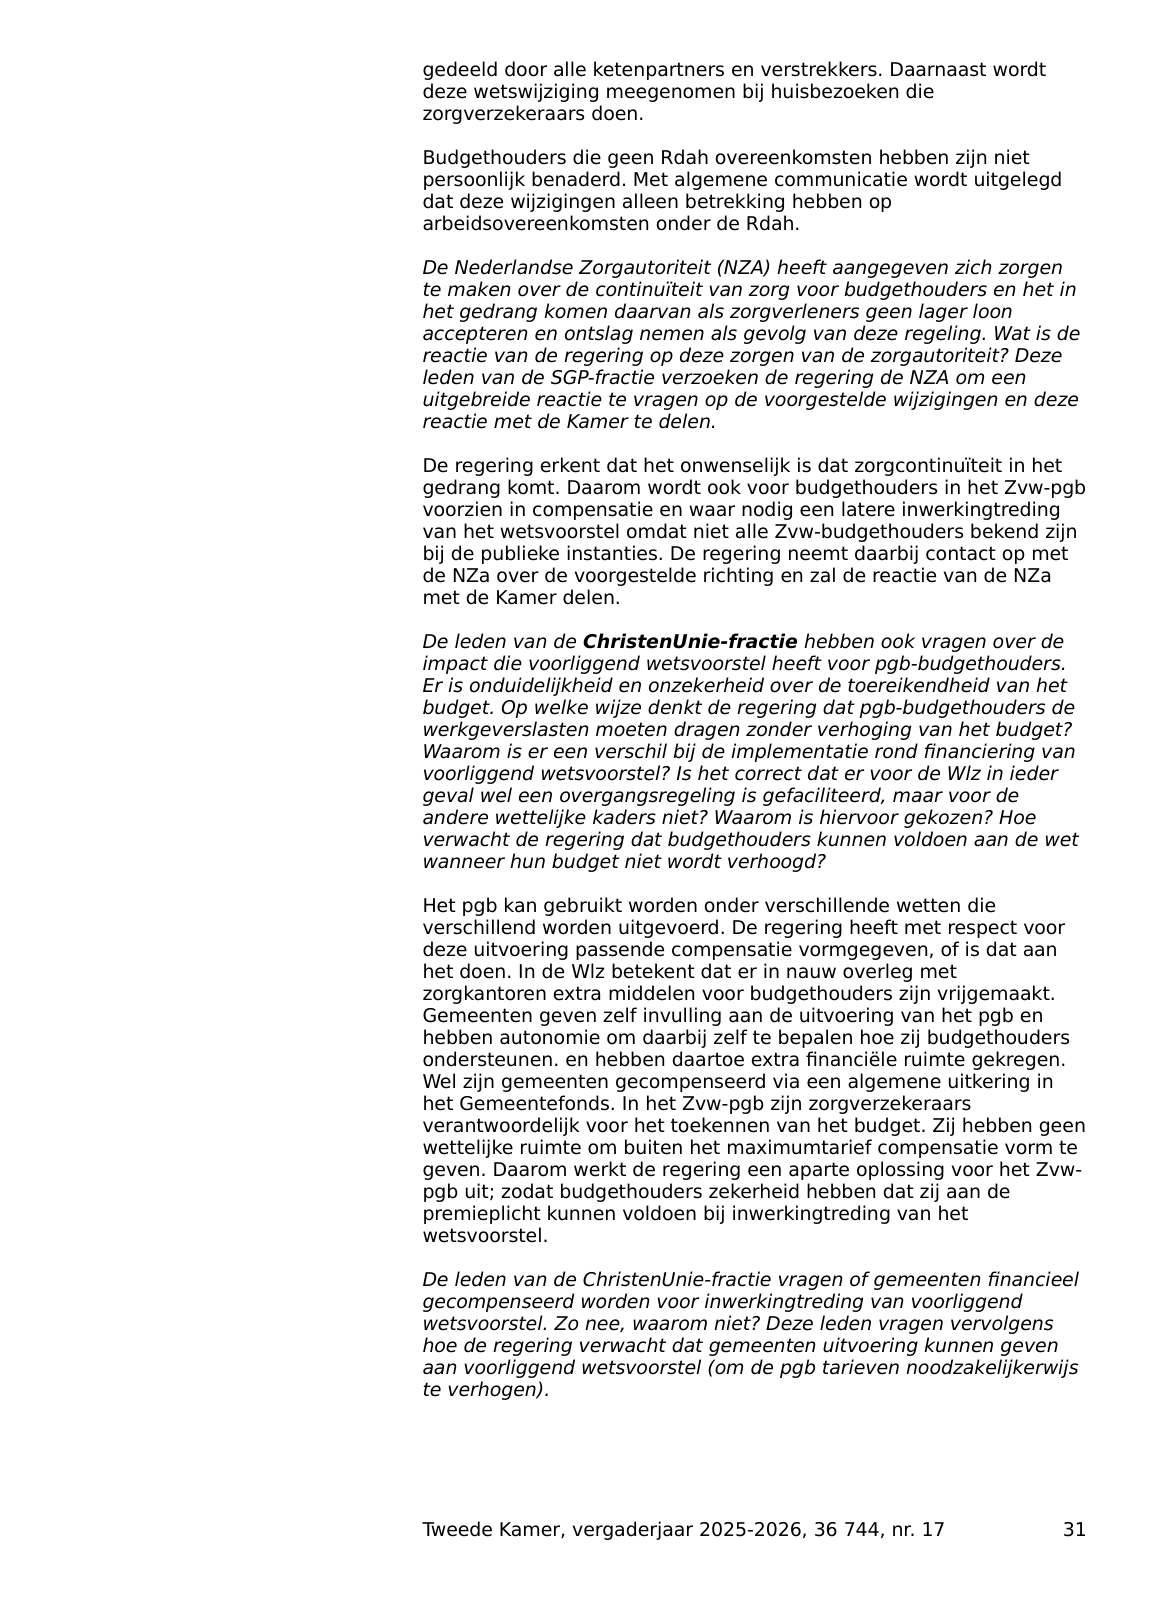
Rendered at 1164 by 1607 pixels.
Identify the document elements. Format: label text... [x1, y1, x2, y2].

text gedeeld door alle ketenpartners en verstrekkers. Daarnaast wordt deze wetswijziging meegenomen bij huisbezoeken die zorgverzekeraars doen. [422, 59, 1087, 125]
text Het pgb kan gebruikt worden onder verschillende wetten die verschillend worden uitgevoerd. De regering heeft met respect voor deze uitvoering passende compensatie vormgegeven, of is dat aan het doen. In de Wlz betekent dat er in nauw overleg met zorgkantoren extra middelen voor budgethouders zijn vrijgemaakt. Gemeenten geven zelf invulling aan de uitvoering van het pgb en hebben autonomie om daarbij zelf te bepalen hoe zij budgethouders ondersteunen. en hebben daartoe extra financiële ruimte gekregen. Wel zijn gemeenten gecompenseerd via een algemene uitkering in het Gemeentefonds. In het Zvw-pgb zijn zorgverzekeraars verantwoordelijk voor het toekennen van het budget. Zij hebben geen wettelijke ruimte om buiten het maximumtarief compensatie vorm te geven. Daarom werkt de regering een aparte oplossing voor het Zvw-pgb uit; zodat budgethouders zekerheid hebben dat zij aan de premieplicht kunnen voldoen bij inwerkingtreding van het wetsvoorstel. [422, 895, 1087, 1247]
text Budgethouders die geen Rdah overeenkomsten hebben zijn niet persoonlijk benaderd. Met algemene communicatie wordt uitgelegd dat deze wijzigingen alleen betrekking hebben op arbeidsovereenkomsten onder de Rdah. [422, 147, 1087, 235]
text De leden van de ChristenUnie-fractie vragen of gemeenten financieel gecompenseerd worden voor inwerkingtreding van voorliggend wetsvoorstel. Zo nee, waarom niet? Deze leden vragen vervolgens hoe de regering verwacht dat gemeenten uitvoering kunnen geven aan voorliggend wetsvoorstel (om de pgb tarieven noodzakelijkerwijs te verhogen). [422, 1269, 1087, 1401]
text De regering erkent dat het onwenselijk is dat zorgcontinuïteit in het gedrang komt. Daarom wordt ook voor budgethouders in het Zvw-pgb voorzien in compensatie en waar nodig een latere inwerkingtreding van het wetsvoorstel omdat niet alle Zvw-budgethouders bekend zijn bij de publieke instanties. De regering neemt daarbij contact op met de NZa over de voorgestelde richting en zal de reactie van de NZa met de Kamer delen. [422, 455, 1087, 609]
text De Nederlandse Zorgautoriteit (NZA) heeft aangegeven zich zorgen te maken over de continuïteit van zorg voor budgethouders en het in het gedrang komen daarvan als zorgverleners geen lager loon accepteren en ontslag nemen als gevolg van deze regeling. Wat is de reactie van de regering op deze zorgen van de zorgautoriteit? Deze leden van de SGP-fractie verzoeken de regering de NZA om een uitgebreide reactie te vragen op de voorgestelde wijzigingen en deze reactie met de Kamer te delen. [422, 257, 1087, 433]
text De leden van de ChristenUnie-fractie hebben ook vragen over de impact die voorliggend wetsvoorstel heeft voor pgb-budgethouders. Er is onduidelijkheid en onzekerheid over de toereikendheid van het budget. Op welke wijze denkt de regering dat pgb-budgethouders de werkgeverslasten moeten dragen zonder verhoging van het budget? Waarom is er een verschil bij de implementatie rond financiering van voorliggend wetsvoorstel? Is het correct dat er voor de Wlz in ieder geval wel een overgangsregeling is gefaciliteerd, maar voor de andere wettelijke kaders niet? Waarom is hiervoor gekozen? Hoe verwacht de regering dat budgethouders kunnen voldoen aan de wet wanneer hun budget niet wordt verhoogd? [422, 631, 1087, 873]
